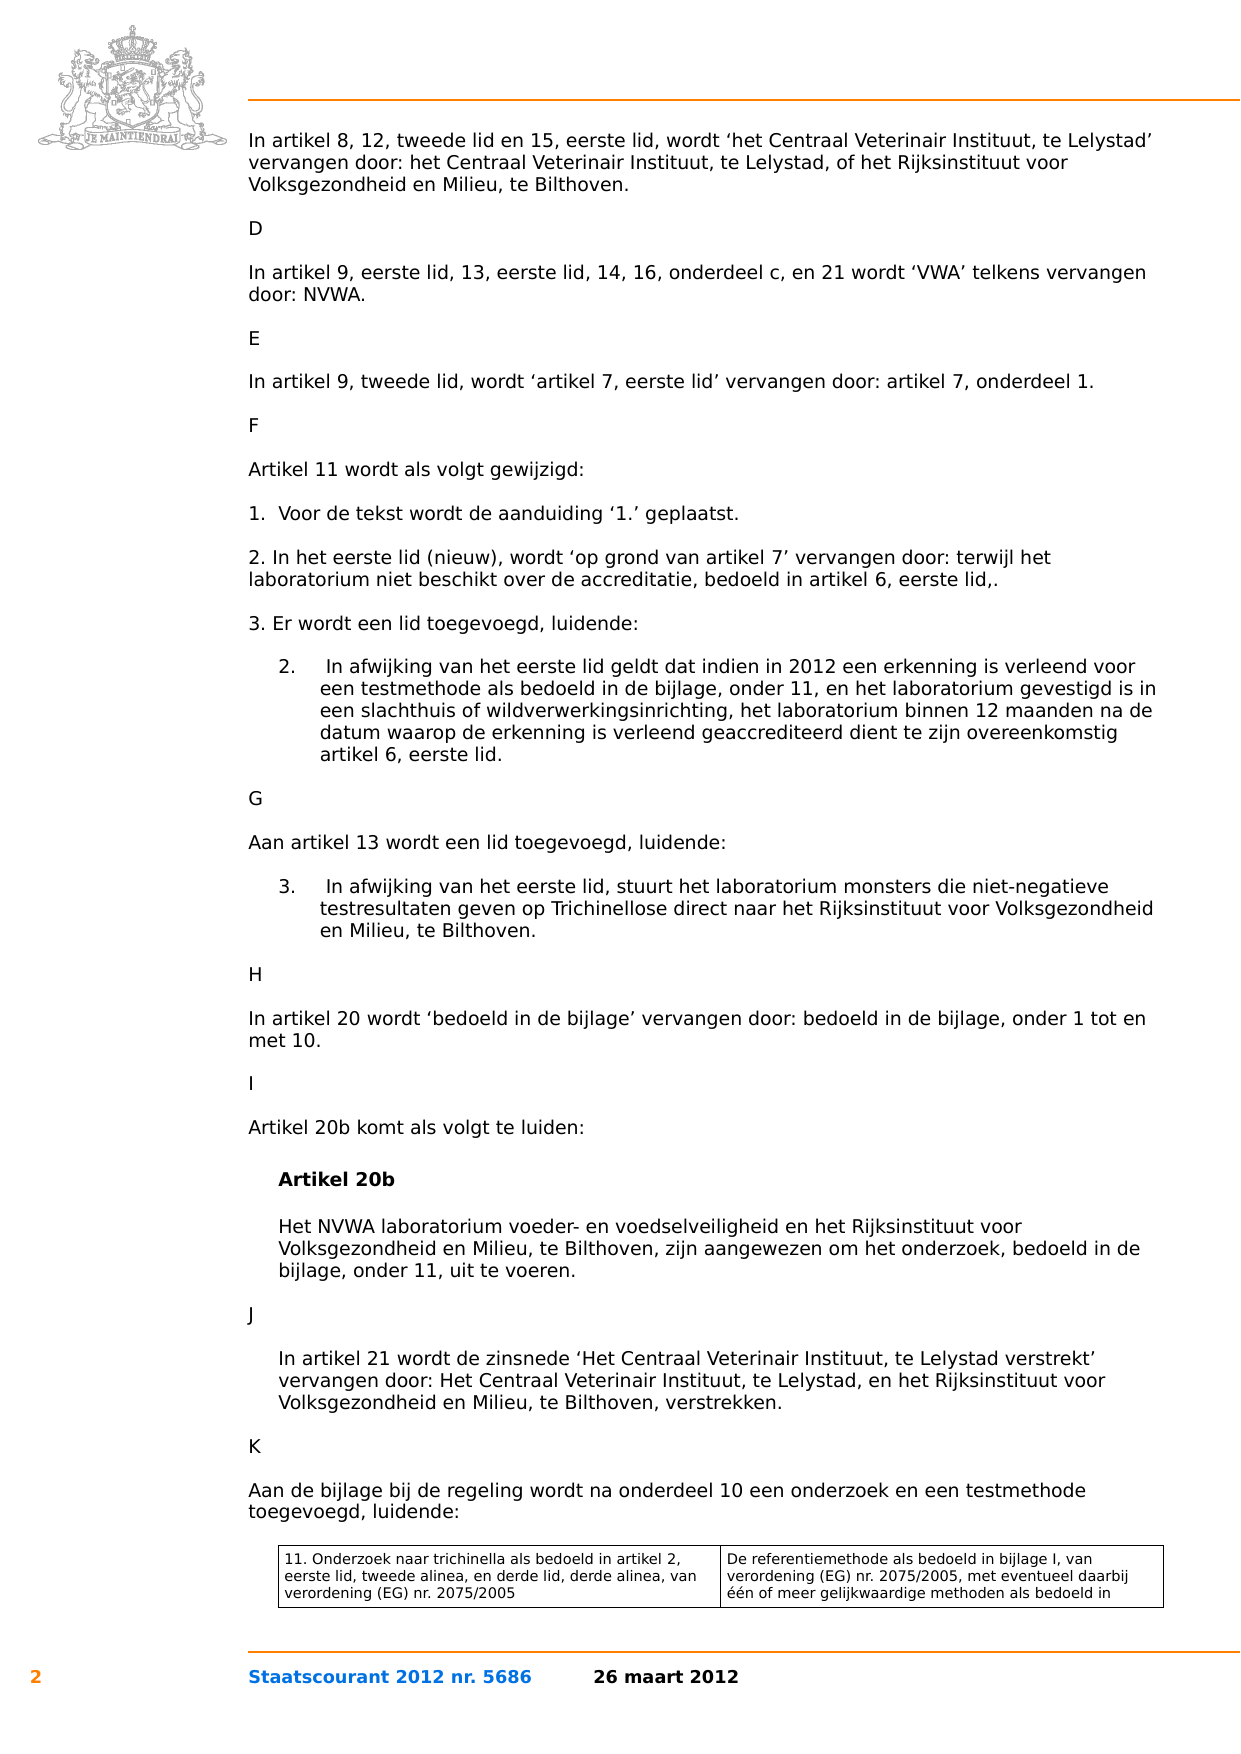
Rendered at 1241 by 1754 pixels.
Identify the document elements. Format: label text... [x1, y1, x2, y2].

text 3. Er wordt een lid toegevoegd, luidende: [248, 612, 1163, 634]
text D [248, 218, 1163, 240]
text In artikel 9, eerste lid, 13, eerste lid, 14, 16, onderdeel c, en 21 wordt ‘VWA’ telkens vervangen door: NVWA. [248, 262, 1163, 306]
text 3. In afwijking van het eerste lid, stuurt het laboratorium monsters die niet-negatieve testresultaten geven op Trichinellose direct naar het Rijksinstituut voor Volksgezondheid en Milieu, te Bilthoven. [278, 876, 1163, 942]
text Artikel 20b komt als volgt te luiden: [248, 1117, 1163, 1139]
text Het NVWA laboratorium voeder- en voedselveiligheid en het Rijksinstituut voor Volksgezondheid en Milieu, te Bilthoven, zijn aangewezen om het onderzoek, bedoeld in de bijlage, onder 11, uit te voeren. [278, 1216, 1163, 1282]
text K [248, 1436, 1163, 1458]
text In artikel 21 wordt de zinsnede ‘Het Centraal Veterinair Instituut, te Lelystad verstrekt’ vervangen door: Het Centraal Veterinair Instituut, te Lelystad, en het Rijksinstituut voor Volksgezondheid en Milieu, te Bilthoven, verstrekken. [278, 1348, 1163, 1414]
text 2. In het eerste lid (nieuw), wordt ‘op grond van artikel 7’ vervangen door: terwijl het laboratorium niet beschikt over de accreditatie, bedoeld in artikel 6, eerste lid,. [248, 547, 1163, 591]
text 2. In afwijking van het eerste lid geldt dat indien in 2012 een erkenning is verleend voor een testmethode als bedoeld in de bijlage, onder 11, en het laboratorium gevestigd is in een slachthuis of wildverwerkingsinrichting, het laboratorium binnen 12 maanden na de datum waarop de erkenning is verleend geaccrediteerd dient te zijn overeenkomstig artikel 6, eerste lid. [278, 656, 1163, 766]
text H [248, 964, 1163, 986]
table_header De referentiemethode als bedoeld in bijlage I, van verordening (EG) nr. 2075/2005, met eventueel daarbij één of meer gelijkwaardige methoden als bedoeld in [721, 1546, 1163, 1607]
text 1. Voor de tekst wordt de aanduiding ‘1.’ geplaatst. [248, 503, 1163, 525]
subtitle Artikel 20b [278, 1169, 1163, 1191]
text G [248, 788, 1163, 810]
text In artikel 9, tweede lid, wordt ‘artikel 7, eerste lid’ vervangen door: artikel 7, onderdeel 1. [248, 371, 1163, 393]
text In artikel 8, 12, tweede lid en 15, eerste lid, wordt ‘het Centraal Veterinair Instituut, te Lelystad’ vervangen door: het Centraal Veterinair Instituut, te Lelystad, of het Rijksinstituut voor Volksgezondheid en Milieu, te Bilthoven. [248, 130, 1163, 196]
picture [38, 25, 227, 150]
text Artikel 11 wordt als volgt gewijzigd: [248, 459, 1163, 481]
text J [248, 1304, 1163, 1326]
table_header 11. Onderzoek naar trichinella als bedoeld in artikel 2, eerste lid, tweede alinea, en derde lid, derde alinea, van verordening (EG) nr. 2075/2005 [279, 1546, 720, 1607]
text F [248, 415, 1163, 437]
text Aan artikel 13 wordt een lid toegevoegd, luidende: [248, 832, 1163, 854]
text In artikel 20 wordt ‘bedoeld in de bijlage’ vervangen door: bedoeld in de bijlage, onder 1 tot en met 10. [248, 1007, 1163, 1051]
text E [248, 327, 1163, 349]
text Aan de bijlage bij de regeling wordt na onderdeel 10 een onderzoek en een testmethode toegevoegd, luidende: [248, 1479, 1163, 1523]
text I [248, 1073, 1163, 1095]
